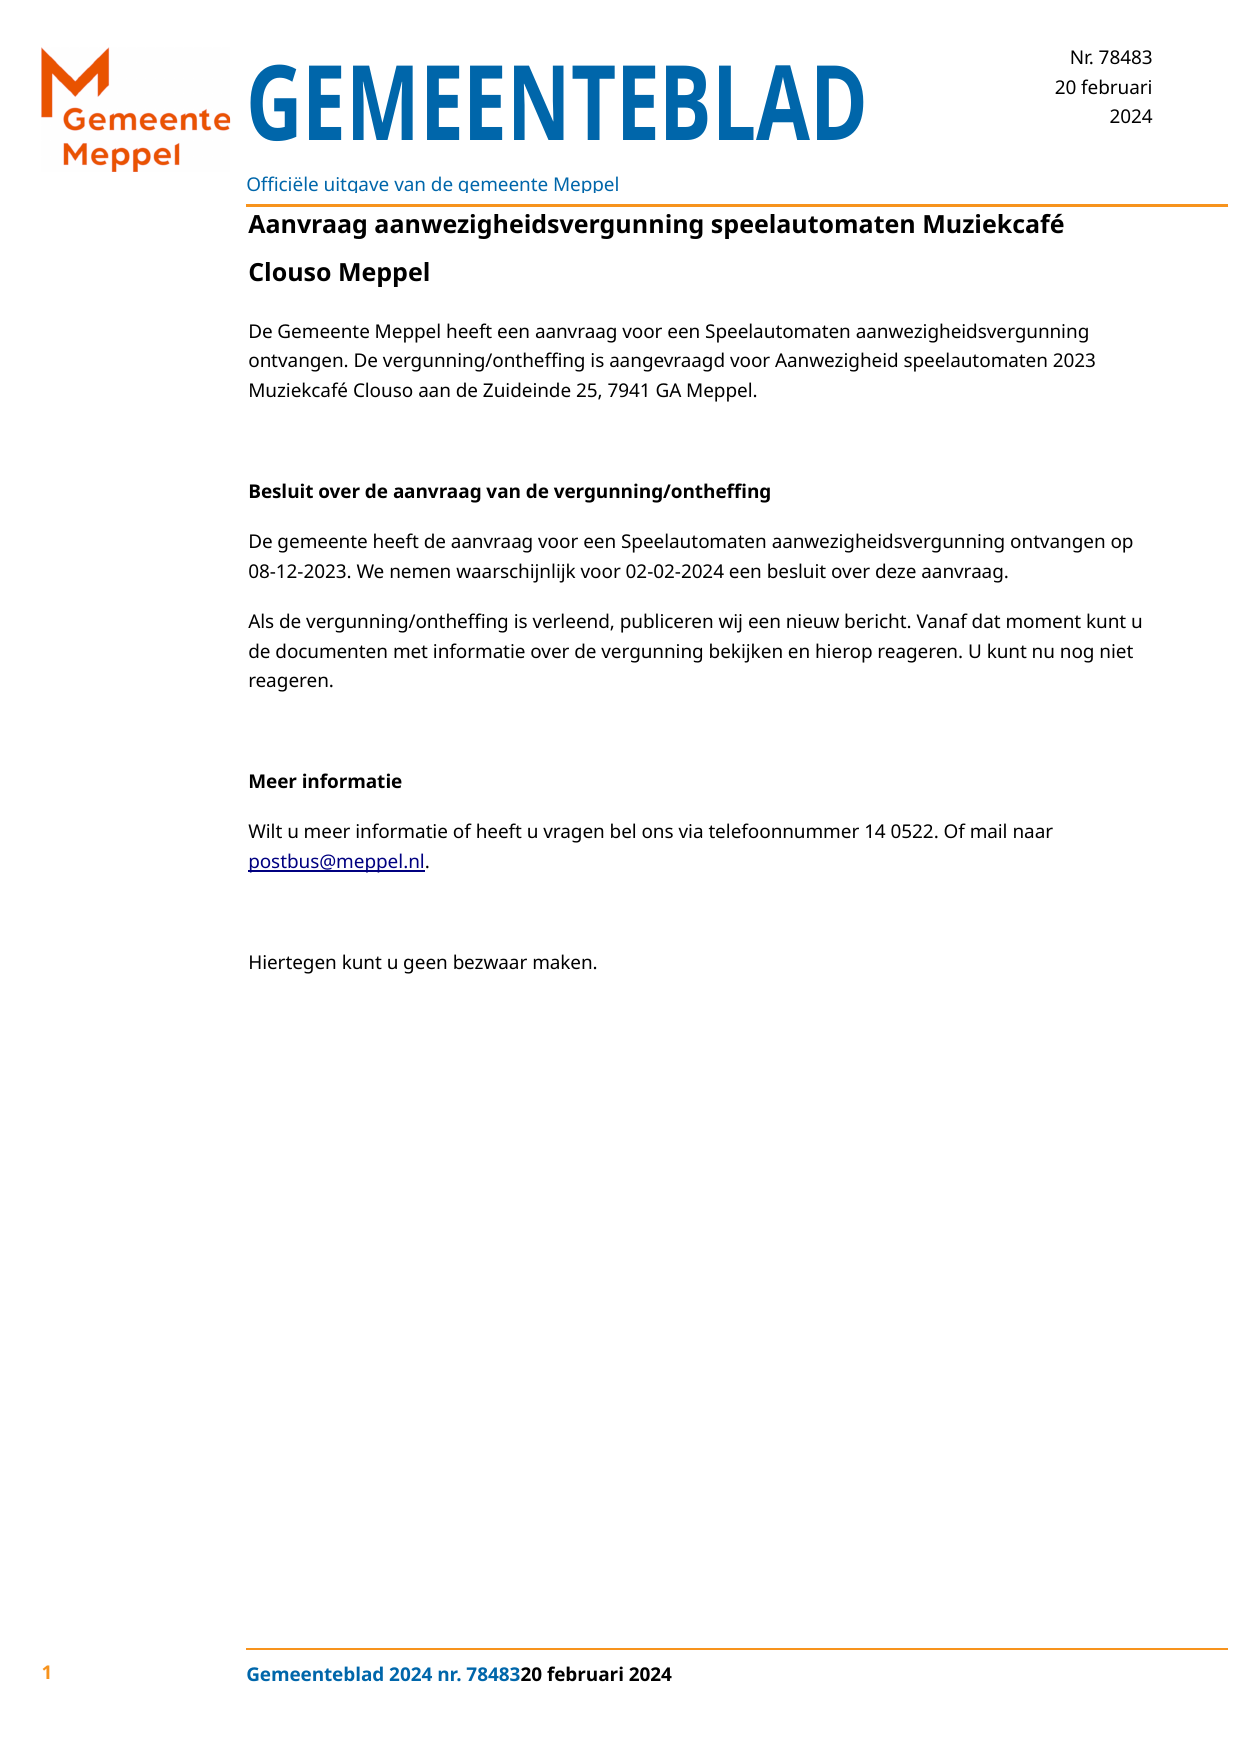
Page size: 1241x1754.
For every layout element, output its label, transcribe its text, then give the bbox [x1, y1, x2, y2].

text Als de vergunning/ontheffing is verleend, publiceren wij een nieuw bericht. Vanaf dat moment kunt u de documenten met informatie over de vergunning bekijken en hierop reageren. U kunt nu nog niet reageren. [248, 608, 1152, 693]
text Wilt u meer informatie of heeft u vragen bel ons via telefoonnummer 14 0522. Of mail naar postbus@meppel.nl. [248, 819, 1152, 874]
text De Gemeente Meppel heeft een aanvraag voor een Speelautomaten aanwezigheidsvergunning ontvangen. De vergunning/ontheffing is aangevraagd voor Aanwezigheid speelautomaten 2023 Muziekcafé Clouso aan de Zuideinde 25, 7941 GA Meppel. [248, 318, 1152, 403]
text Meer informatie [248, 768, 1152, 794]
text Hiertegen kunt u geen bezwaar maken. [248, 949, 1152, 975]
text Besluit over de aanvraag van de vergunning/ontheffing [248, 478, 1152, 504]
text De gemeente heeft de aanvraag voor een Speelautomaten aanwezigheidsvergunning ontvangen op 08-12-2023. We nemen waarschijnlijk voor 02-02-2024 een besluit over deze aanvraag. [248, 528, 1152, 584]
picture [41, 47, 231, 172]
text Aanvraag aanwezigheidsvergunning speelautomaten Muziekcafé Clouso Meppel [248, 207, 1152, 288]
